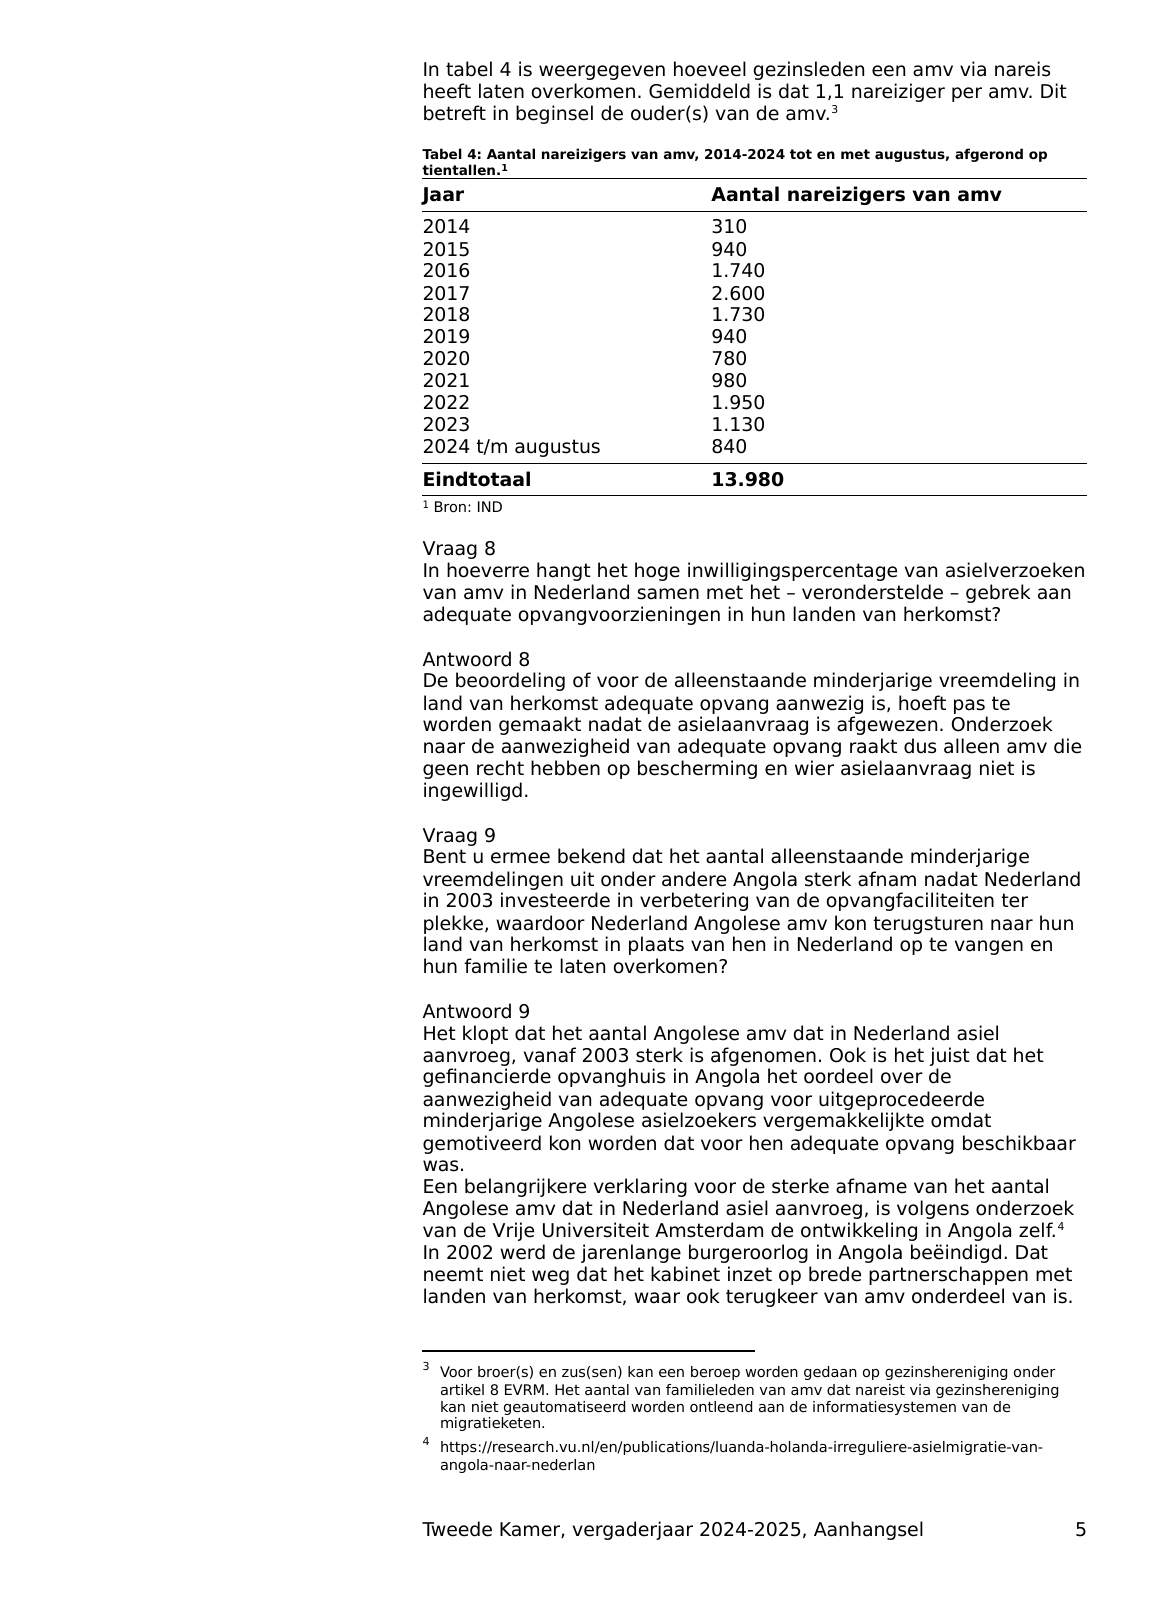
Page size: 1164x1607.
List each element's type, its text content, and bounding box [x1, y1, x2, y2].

table_cell Jaar [422, 179, 705, 211]
table_cell 2024 t/m augustus [422, 436, 705, 463]
text In hoeverre hangt het hoge inwilligingspercentage van asielverzoeken van amv in Nederland samen met het – veronderstelde – gebrek aan adequate opvangvoorzieningen in hun landen van herkomst? [422, 560, 1087, 626]
table_cell 1.130 [705, 414, 1087, 436]
table_cell 2017 [422, 283, 705, 304]
table_cell 2014 [422, 212, 705, 238]
text Vraag 8 [422, 538, 1087, 560]
table_cell 2015 [422, 239, 705, 260]
table_header Tabel 4: Aantal nareizigers van amv, 2014-2024 tot en met augustus, afgerond op tientallen.1 [422, 147, 1087, 178]
text Vraag 9 [422, 824, 1087, 846]
text In tabel 4 is weergegeven hoeveel gezinsleden een amv via nareis heeft laten overkomen. Gemiddeld is dat 1,1 nareiziger per amv. Dit betreft in beginsel de ouder(s) van de amv. [422, 59, 1087, 125]
table_cell 1 Bron: IND [422, 496, 1087, 516]
table_cell 1.740 [705, 260, 1087, 282]
table_cell 1.730 [705, 304, 1087, 326]
text Het klopt dat het aantal Angolese amv dat in Nederland asiel aanvroeg, vanaf 2003 sterk is afgenomen. Ook is het juist dat het gefinancierde opvanghuis in Angola het oordeel over de aanwezigheid van adequate opvang voor uitgeprocedeerde minderjarige Angolese asielzoekers vergemakkelijkte omdat gemotiveerd kon worden dat voor hen adequate opvang beschikbaar was. [422, 1022, 1087, 1176]
table_cell 940 [705, 326, 1087, 348]
table_cell 2020 [422, 348, 705, 370]
table_cell 2016 [422, 260, 705, 282]
table_cell 980 [705, 370, 1087, 392]
table_cell 2022 [422, 392, 705, 414]
table_cell 2019 [422, 326, 705, 348]
table_cell Aantal nareizigers van amv [705, 179, 1087, 211]
text Bent u ermee bekend dat het aantal alleenstaande minderjarige vreemdelingen uit onder andere Angola sterk afnam nadat Nederland in 2003 investeerde in verbetering van de opvangfaciliteiten ter plekke, waardoor Nederland Angolese amv kon terugsturen naar hun land van herkomst in plaats van hen in Nederland op te vangen en hun familie te laten overkomen? [422, 846, 1087, 978]
table_cell 940 [705, 239, 1087, 260]
table_cell Eindtotaal [422, 464, 705, 495]
text Antwoord 8 [422, 648, 1087, 670]
text De beoordeling of voor de alleenstaande minderjarige vreemdeling in land van herkomst adequate opvang aanwezig is, hoeft pas te worden gemaakt nadat de asielaanvraag is afgewezen. Onderzoek naar de aanwezigheid van adequate opvang raakt dus alleen amv die geen recht hebben op bescherming en wier asielaanvraag niet is ingewilligd. [422, 670, 1087, 802]
table_cell 1.950 [705, 392, 1087, 414]
table_cell 2018 [422, 304, 705, 326]
text Antwoord 9 [422, 1001, 1087, 1022]
text Een belangrijkere verklaring voor de sterke afname van het aantal Angolese amv dat in Nederland asiel aanvroeg, is volgens onderzoek van de Vrije Universiteit Amsterdam de ontwikkeling in Angola zelf. In 2002 werd de jarenlange burgeroorlog in Angola beëindigd. Dat neemt niet weg dat het kabinet inzet op brede partnerschappen met landen van herkomst, waar ook terugkeer van amv onderdeel van is. [422, 1176, 1087, 1308]
table_cell 13.980 [705, 464, 1087, 495]
table_cell 780 [705, 348, 1087, 370]
text Voor broer(s) en zus(sen) kan een beroep worden gedaan op gezinshereniging onder artikel 8 EVRM. Het aantal van familieleden van amv dat nareist via gezinshereniging kan niet geautomatiseerd worden ontleend aan de informatiesystemen van de migratieketen. [422, 1360, 1087, 1432]
table_cell 840 [705, 436, 1087, 463]
table_cell 2.600 [705, 283, 1087, 304]
table_cell 2023 [422, 414, 705, 436]
table_cell 310 [705, 212, 1087, 238]
text https://research.vu.nl/en/publications/luanda-holanda-irreguliere-asielmigratie-van-angola-naar-nederlan [422, 1435, 1087, 1474]
table_cell 2021 [422, 370, 705, 392]
